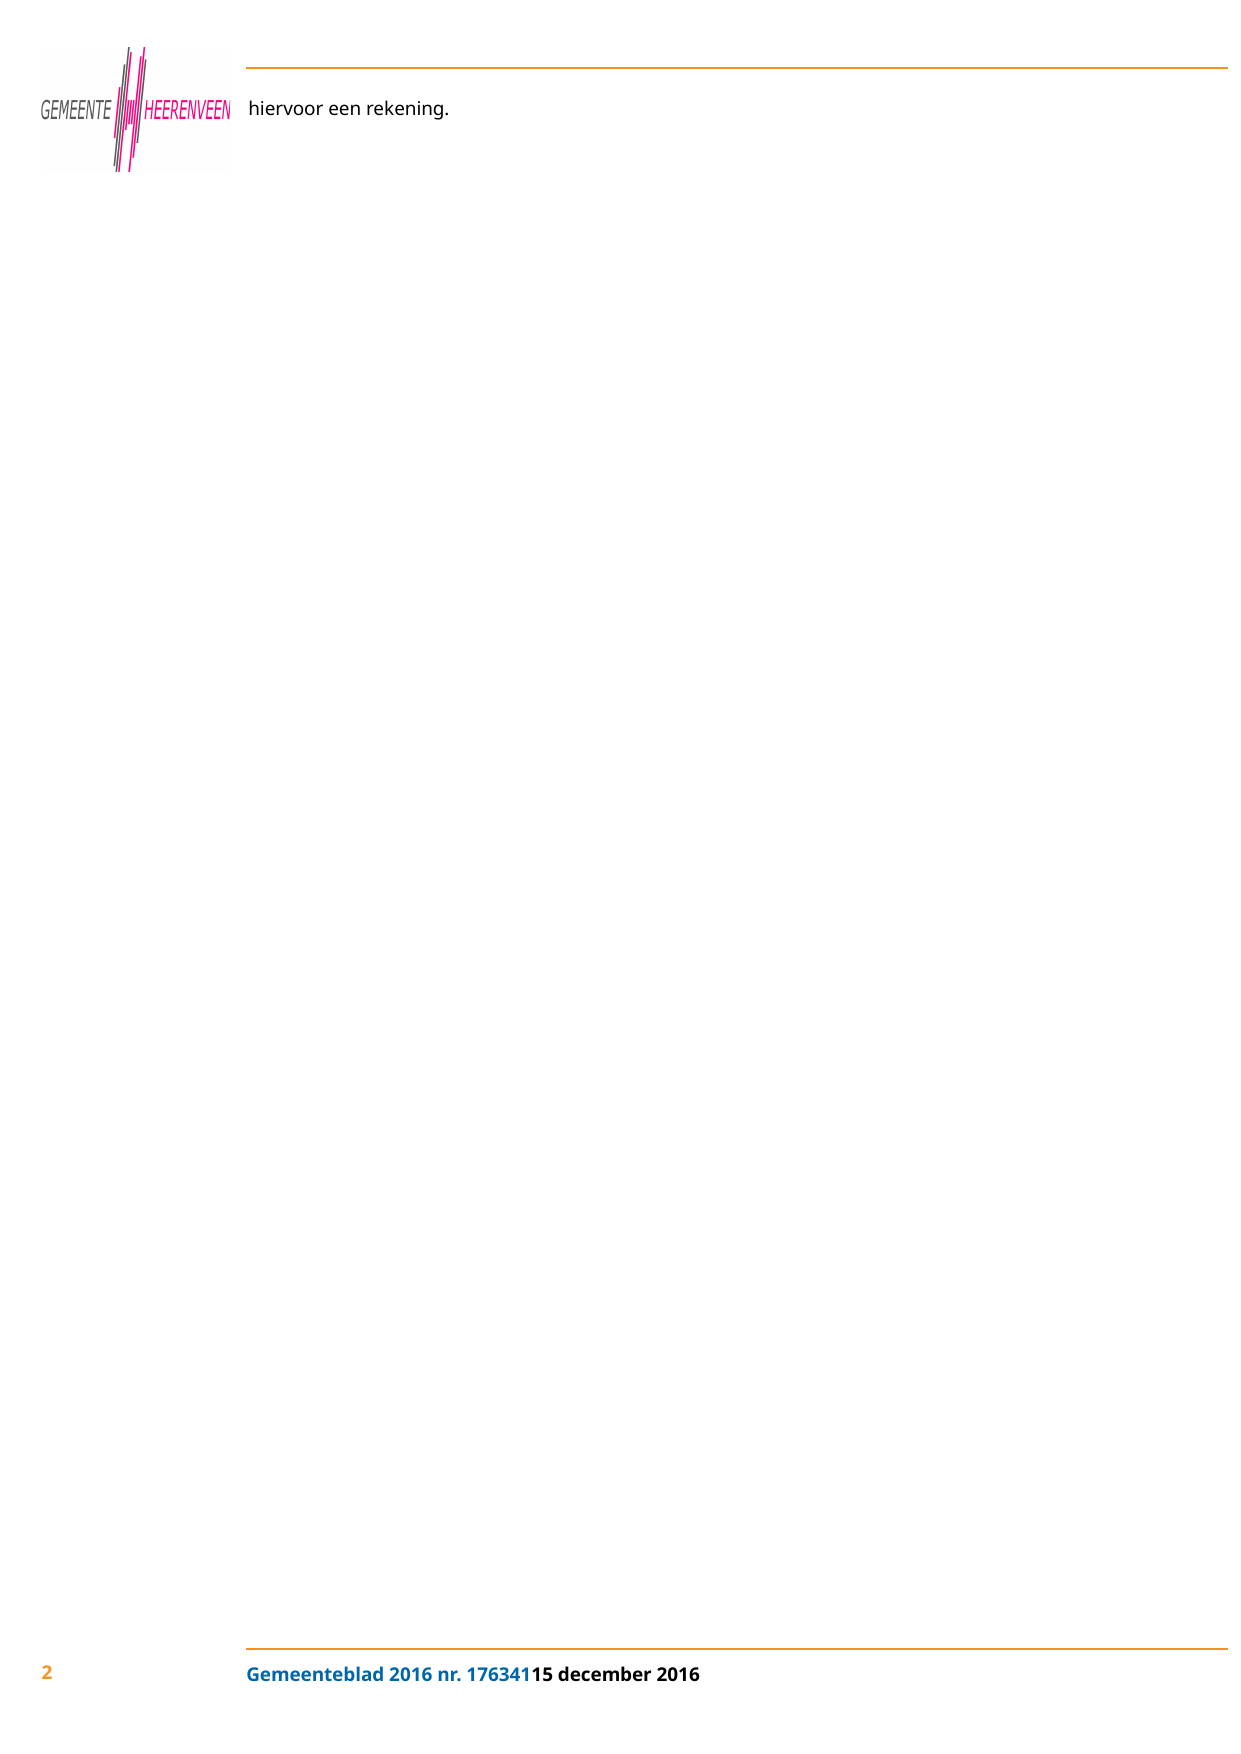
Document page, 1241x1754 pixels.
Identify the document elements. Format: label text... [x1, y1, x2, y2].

picture [41, 47, 231, 172]
text hiervoor een rekening. [248, 95, 1152, 121]
